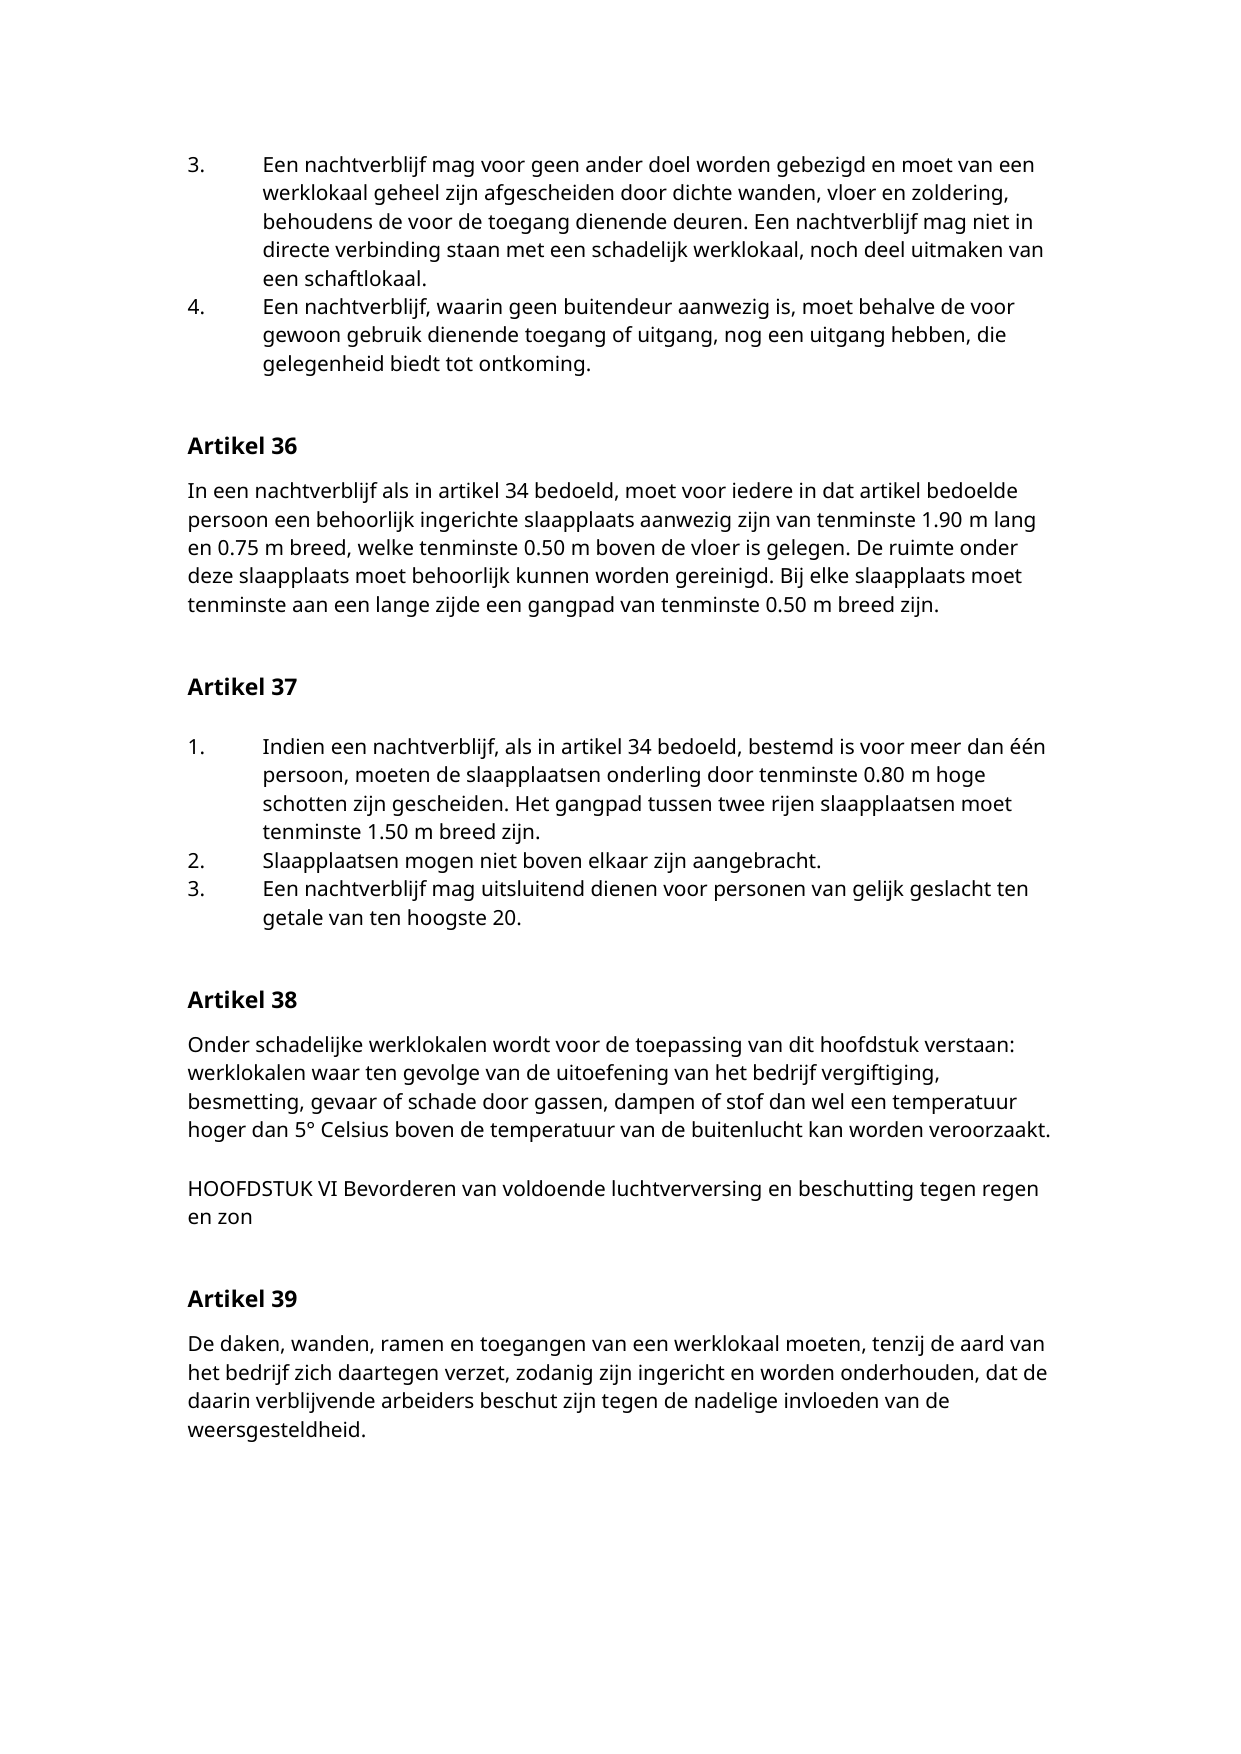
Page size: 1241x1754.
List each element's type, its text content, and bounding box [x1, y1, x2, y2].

text Onder schadelijke werklokalen wordt voor de toepassing van dit hoofdstuk verstaan: werklokalen waar ten gevolge van de uitoefening van het bedrijf vergiftiging, besmetting, gevaar of schade door gassen, dampen of stof dan wel een temperatuur hoger dan 5° Celsius boven de temperatuur van de buitenlucht kan worden veroorzaakt. [187, 1030, 1053, 1144]
list Een nachtverblijf mag uitsluitend dienen voor personen van gelijk geslacht ten getale van ten hoogste 20. [187, 874, 1053, 931]
list Indien een nachtverblijf, als in artikel 34 bedoeld, bestemd is voor meer dan één persoon, moeten de slaapplaatsen onderling door tenminste 0.80 m hoge schotten zijn gescheiden. Het gangpad tussen twee rijen slaapplaatsen moet tenminste 1.50 m breed zijn. [187, 732, 1053, 846]
list Een nachtverblijf mag voor geen ander doel worden gebezigd en moet van een werklokaal geheel zijn afgescheiden door dichte wanden, vloer en zoldering, behoudens de voor de toegang dienende deuren. Een nachtverblijf mag niet in directe verbinding staan met een schadelijk werklokaal, noch deel uitmaken van een schaftlokaal. [187, 150, 1053, 292]
subtitle Artikel 39 [187, 1283, 1053, 1314]
list Slaapplaatsen mogen niet boven elkaar zijn aangebracht. [187, 846, 1053, 874]
subtitle Artikel 38 [187, 984, 1053, 1015]
list Een nachtverblijf, waarin geen buitendeur aanwezig is, moet behalve de voor gewoon gebruik dienende toegang of uitgang, nog een uitgang hebben, die gelegenheid biedt tot ontkoming. [187, 292, 1053, 377]
subtitle HOOFDSTUK VI Bevorderen van voldoende luchtverversing en beschutting tegen regen en zon [187, 1174, 1053, 1231]
text In een nachtverblijf als in artikel 34 bedoeld, moet voor iedere in dat artikel bedoelde persoon een behoorlijk ingerichte slaapplaats aanwezig zijn van tenminste 1.90 m lang en 0.75 m breed, welke tenminste 0.50 m boven de vloer is gelegen. De ruimte onder deze slaapplaats moet behoorlijk kunnen worden gereinigd. Bij elke slaapplaats moet tenminste aan een lange zijde een gangpad van tenminste 0.50 m breed zijn. [187, 476, 1053, 618]
subtitle Artikel 36 [187, 430, 1053, 461]
text De daken, wanden, ramen en toegangen van een werklokaal moeten, tenzij de aard van het bedrijf zich daartegen verzet, zodanig zijn ingericht en worden onderhouden, dat de daarin verblijvende arbeiders beschut zijn tegen de nadelige invloeden van de weersgesteldheid. [187, 1329, 1053, 1443]
subtitle Artikel 37 [187, 671, 1053, 702]
